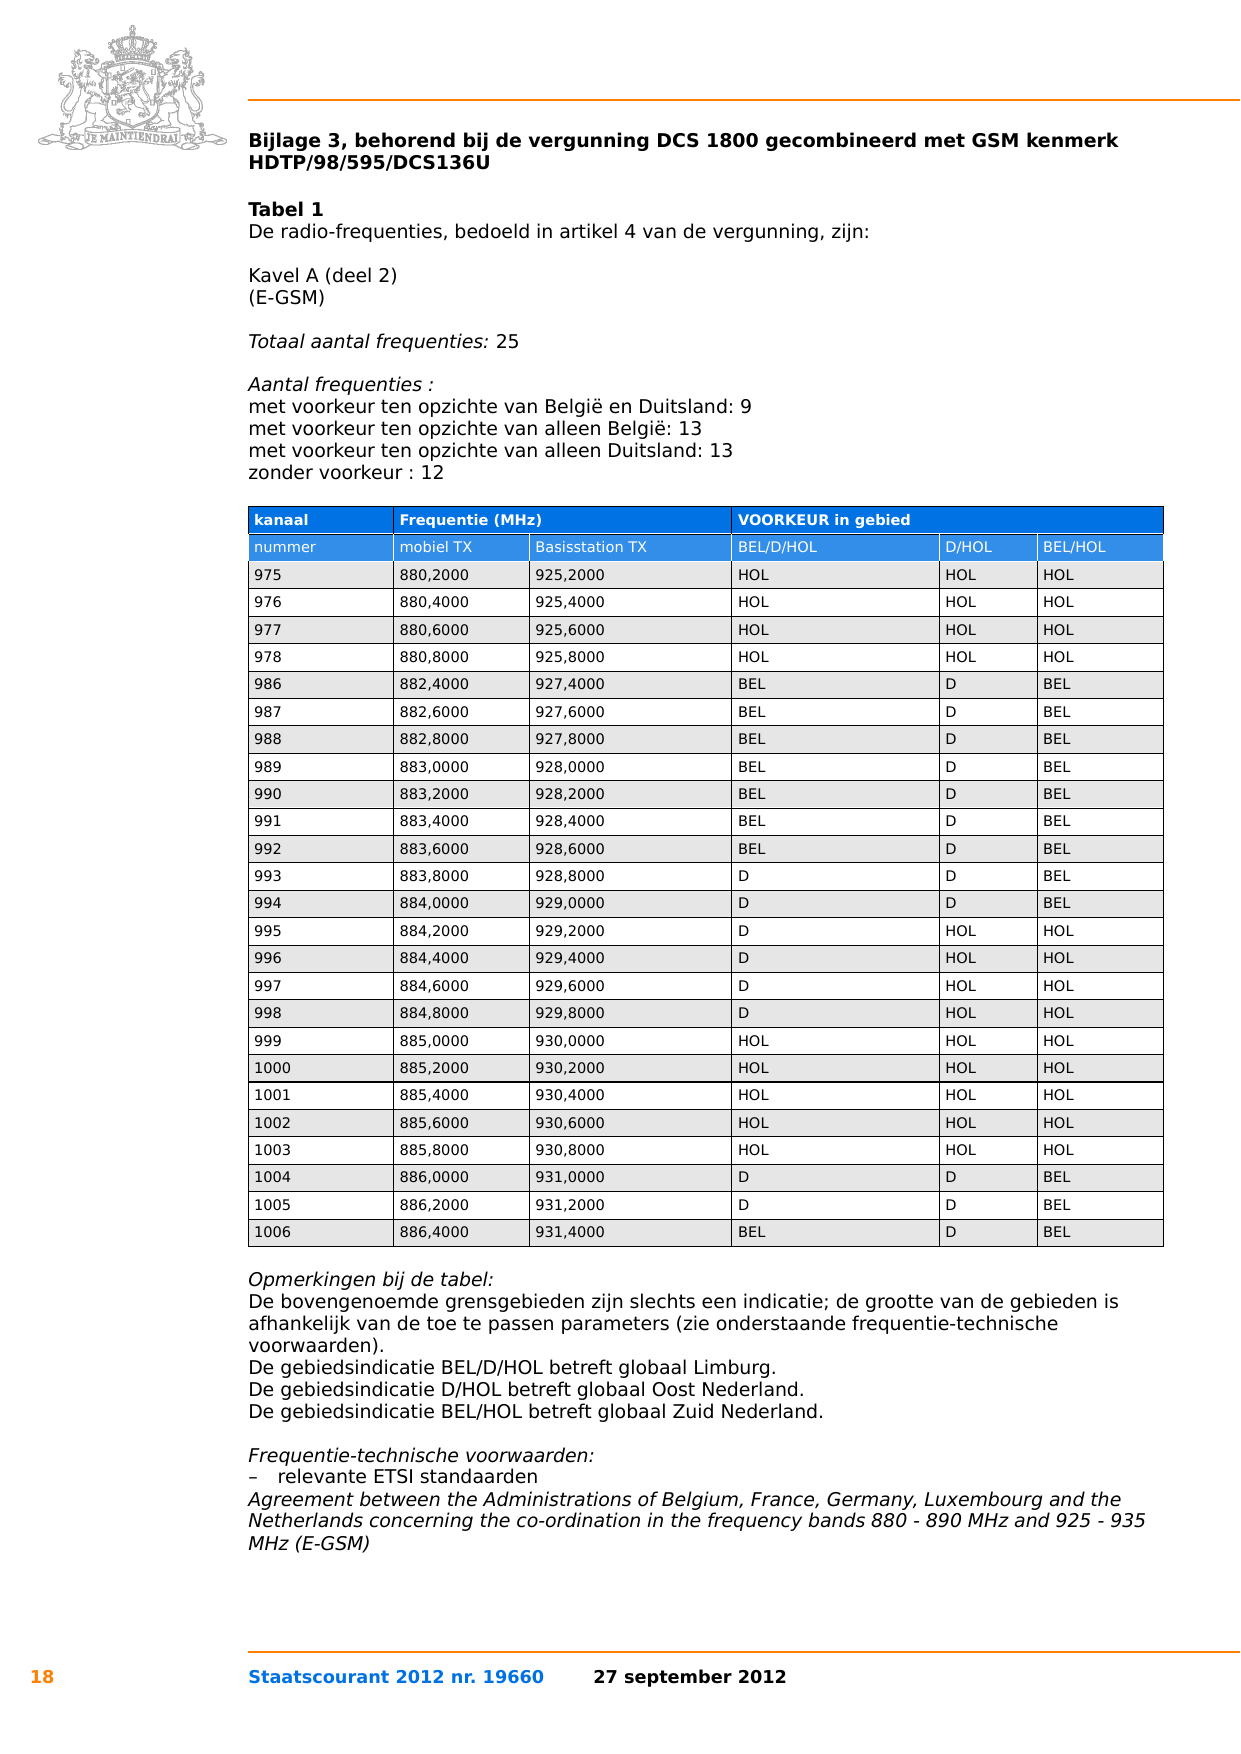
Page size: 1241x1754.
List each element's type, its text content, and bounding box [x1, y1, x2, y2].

table_cell D [732, 1165, 939, 1191]
table_cell D [940, 781, 1037, 807]
table_cell 978 [249, 644, 393, 671]
table_cell 928,6000 [530, 836, 731, 862]
table_cell 976 [249, 589, 393, 616]
table_cell HOL [1038, 562, 1163, 588]
table_cell 992 [249, 836, 393, 862]
text De radio-frequenties, bedoeld in artikel 4 van de vergunning, zijn: [248, 221, 1163, 243]
table_cell BEL [732, 1220, 939, 1246]
table_cell 883,6000 [394, 836, 529, 862]
table_cell 925,4000 [530, 589, 731, 616]
table_cell 931,2000 [530, 1192, 731, 1218]
table_cell HOL [940, 562, 1037, 588]
table_cell HOL [940, 617, 1037, 643]
table_cell BEL [1038, 781, 1163, 807]
table_cell 885,8000 [394, 1137, 529, 1164]
table_cell 999 [249, 1028, 393, 1054]
text met voorkeur ten opzichte van België en Duitsland: 9 [248, 396, 1163, 418]
picture [38, 25, 227, 150]
table_cell 931,0000 [530, 1165, 731, 1191]
table_cell D/HOL [940, 535, 1037, 561]
text De gebiedsindicatie BEL/D/HOL betreft globaal Limburg. [248, 1357, 1163, 1379]
table_cell HOL [940, 1000, 1037, 1027]
table_cell HOL [1038, 589, 1163, 616]
table_cell BEL [732, 836, 939, 862]
table_cell 925,2000 [530, 562, 731, 588]
table_cell 880,8000 [394, 644, 529, 671]
text (E-GSM) [248, 287, 1163, 309]
table_cell 928,2000 [530, 781, 731, 807]
table_cell HOL [940, 1055, 1037, 1081]
table_cell HOL [732, 644, 939, 671]
table_cell 988 [249, 726, 393, 753]
table_cell 925,6000 [530, 617, 731, 643]
table_cell 1006 [249, 1220, 393, 1246]
table_cell 929,2000 [530, 918, 731, 944]
table_cell 930,6000 [530, 1110, 731, 1136]
table_cell 975 [249, 562, 393, 588]
table_cell 927,8000 [530, 726, 731, 753]
table_cell 883,0000 [394, 754, 529, 780]
table_cell BEL [1038, 1220, 1163, 1246]
text De gebiedsindicatie D/HOL betreft globaal Oost Nederland. [248, 1379, 1163, 1401]
text met voorkeur ten opzichte van alleen Duitsland: 13 [248, 440, 1163, 462]
table_cell BEL [1038, 1165, 1163, 1191]
table_cell D [940, 809, 1037, 835]
table_header kanaal [249, 507, 393, 533]
table_cell BEL [732, 809, 939, 835]
table_cell HOL [940, 973, 1037, 999]
table_cell 931,4000 [530, 1220, 731, 1246]
table_cell BEL [732, 699, 939, 725]
table_cell BEL [1038, 1192, 1163, 1218]
table_cell HOL [732, 589, 939, 616]
table_cell HOL [1038, 918, 1163, 944]
table_cell 883,4000 [394, 809, 529, 835]
table_cell HOL [940, 1110, 1037, 1136]
table_cell BEL [732, 781, 939, 807]
table_cell D [940, 836, 1037, 862]
table_cell HOL [940, 1137, 1037, 1164]
table_cell 997 [249, 973, 393, 999]
table_cell BEL/HOL [1038, 535, 1163, 561]
table_cell BEL [1038, 754, 1163, 780]
table_cell HOL [940, 1028, 1037, 1054]
table_cell HOL [732, 1110, 939, 1136]
table_cell HOL [940, 644, 1037, 671]
table_cell 885,4000 [394, 1083, 529, 1109]
table_cell 989 [249, 754, 393, 780]
table_cell 883,2000 [394, 781, 529, 807]
table_header VOORKEUR in gebied [732, 507, 1163, 533]
table_cell HOL [732, 1055, 939, 1081]
table_cell nummer [249, 535, 393, 561]
table_cell BEL [732, 726, 939, 753]
text met voorkeur ten opzichte van alleen België: 13 [248, 418, 1163, 440]
table_cell 927,6000 [530, 699, 731, 725]
table_cell Basisstation TX [530, 535, 731, 561]
table_cell HOL [732, 562, 939, 588]
table_cell 928,0000 [530, 754, 731, 780]
table_cell BEL [1038, 863, 1163, 890]
table_cell HOL [1038, 1055, 1163, 1081]
table_cell 1004 [249, 1165, 393, 1191]
table_cell D [940, 672, 1037, 698]
table_cell D [940, 1220, 1037, 1246]
table_cell 882,6000 [394, 699, 529, 725]
table_cell 930,4000 [530, 1083, 731, 1109]
table_cell HOL [732, 1137, 939, 1164]
table_cell D [732, 946, 939, 972]
table_cell 1003 [249, 1137, 393, 1164]
table_cell D [940, 699, 1037, 725]
table_cell 990 [249, 781, 393, 807]
table_cell D [940, 863, 1037, 890]
table_cell 928,4000 [530, 809, 731, 835]
table_cell 884,8000 [394, 1000, 529, 1027]
table_cell 987 [249, 699, 393, 725]
table_cell 880,6000 [394, 617, 529, 643]
text Agreement between the Administrations of Belgium, France, Germany, Luxembourg and the Netherlands concerning the co-ordination in the frequency bands 880 - 890 MHz and 925 - 935 MHz (E-GSM) [248, 1488, 1163, 1554]
table_cell 977 [249, 617, 393, 643]
table_cell 930,2000 [530, 1055, 731, 1081]
table_cell 1005 [249, 1192, 393, 1218]
text Frequentie-technische voorwaarden: [248, 1444, 1163, 1466]
table_cell 928,8000 [530, 863, 731, 890]
table_cell D [940, 1165, 1037, 1191]
table_cell BEL [1038, 726, 1163, 753]
table_cell 998 [249, 1000, 393, 1027]
table_cell 883,8000 [394, 863, 529, 890]
table_cell 886,0000 [394, 1165, 529, 1191]
text Kavel A (deel 2) [248, 265, 1163, 287]
table_cell D [732, 1192, 939, 1218]
text De bovengenoemde grensgebieden zijn slechts een indicatie; de grootte van de gebieden is afhankelijk van de toe te passen parameters (zie onderstaande frequentie-technische voorwaarden). [248, 1291, 1163, 1357]
text Opmerkingen bij de tabel: [248, 1269, 1163, 1291]
table_cell HOL [1038, 946, 1163, 972]
table_cell 986 [249, 672, 393, 698]
table_cell HOL [940, 918, 1037, 944]
table_cell HOL [1038, 1110, 1163, 1136]
table_cell D [940, 891, 1037, 917]
table_cell 882,8000 [394, 726, 529, 753]
table_cell D [940, 726, 1037, 753]
table_cell 927,4000 [530, 672, 731, 698]
table_cell HOL [1038, 1000, 1163, 1027]
table_cell D [732, 918, 939, 944]
text Totaal aantal frequenties: 25 [248, 331, 1163, 352]
text – relevante ETSI standaarden [248, 1466, 1163, 1488]
table_cell 994 [249, 891, 393, 917]
table_cell BEL [1038, 809, 1163, 835]
table_cell BEL [1038, 836, 1163, 862]
table_cell BEL [1038, 672, 1163, 698]
table_cell 930,8000 [530, 1137, 731, 1164]
table_cell 993 [249, 863, 393, 890]
table_cell BEL/D/HOL [732, 535, 939, 561]
table_cell HOL [1038, 617, 1163, 643]
table_cell HOL [940, 589, 1037, 616]
table_cell BEL [1038, 699, 1163, 725]
text zonder voorkeur : 12 [248, 462, 1163, 484]
table_cell 886,4000 [394, 1220, 529, 1246]
table_cell 929,4000 [530, 946, 731, 972]
table_cell D [732, 863, 939, 890]
table_cell 1001 [249, 1083, 393, 1109]
table_header Frequentie (MHz) [394, 507, 731, 533]
text Tabel 1 [248, 199, 1163, 221]
table_cell 995 [249, 918, 393, 944]
table_cell 930,0000 [530, 1028, 731, 1054]
table_cell 929,8000 [530, 1000, 731, 1027]
table_cell 880,4000 [394, 589, 529, 616]
table_cell D [732, 1000, 939, 1027]
table_cell D [940, 1192, 1037, 1218]
table_cell D [940, 754, 1037, 780]
table_cell 884,2000 [394, 918, 529, 944]
table_cell HOL [1038, 973, 1163, 999]
table_cell 885,6000 [394, 1110, 529, 1136]
table_cell HOL [1038, 1028, 1163, 1054]
table_cell 884,4000 [394, 946, 529, 972]
table_cell BEL [732, 754, 939, 780]
table_cell 1000 [249, 1055, 393, 1081]
table_cell BEL [1038, 891, 1163, 917]
table_cell 1002 [249, 1110, 393, 1136]
table_cell 991 [249, 809, 393, 835]
table_cell 929,6000 [530, 973, 731, 999]
table_cell 882,4000 [394, 672, 529, 698]
table_cell 929,0000 [530, 891, 731, 917]
table_cell 885,0000 [394, 1028, 529, 1054]
text Aantal frequenties : [248, 374, 1163, 396]
table_cell mobiel TX [394, 535, 529, 561]
table_cell HOL [940, 1083, 1037, 1109]
table_cell HOL [1038, 1137, 1163, 1164]
table_cell 884,6000 [394, 973, 529, 999]
table_cell 925,8000 [530, 644, 731, 671]
table_cell 885,2000 [394, 1055, 529, 1081]
table_cell HOL [1038, 644, 1163, 671]
table_cell BEL [732, 672, 939, 698]
table_cell D [732, 891, 939, 917]
table_cell HOL [1038, 1083, 1163, 1109]
text De gebiedsindicatie BEL/HOL betreft globaal Zuid Nederland. [248, 1401, 1163, 1423]
table_cell HOL [732, 1028, 939, 1054]
table_cell HOL [732, 1083, 939, 1109]
table_cell 996 [249, 946, 393, 972]
table_cell 884,0000 [394, 891, 529, 917]
table_cell HOL [940, 946, 1037, 972]
table_cell D [732, 973, 939, 999]
subtitle Bijlage 3, behorend bij de vergunning DCS 1800 gecombineerd met GSM kenmerk HDTP/98/595/DCS136U [248, 130, 1163, 174]
table_cell 880,2000 [394, 562, 529, 588]
table_cell HOL [732, 617, 939, 643]
table_cell 886,2000 [394, 1192, 529, 1218]
